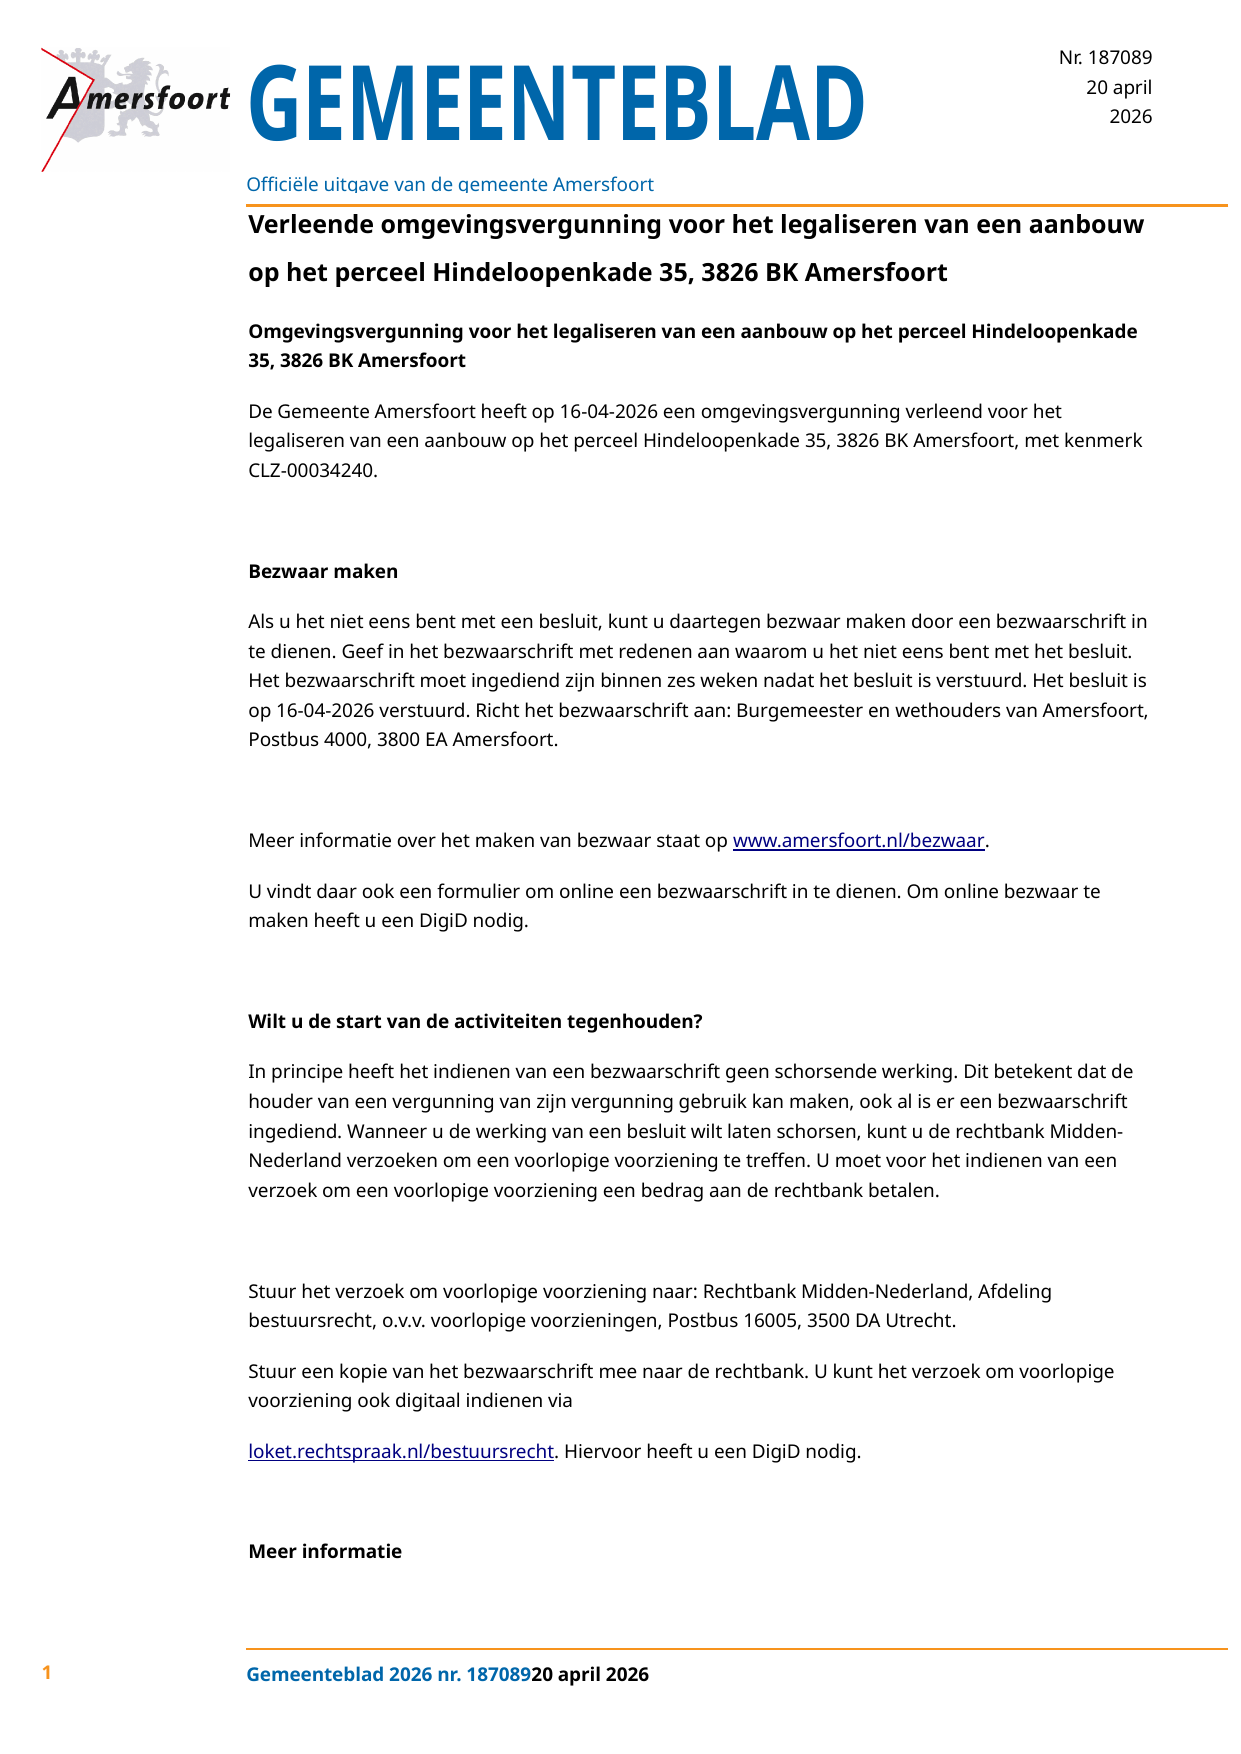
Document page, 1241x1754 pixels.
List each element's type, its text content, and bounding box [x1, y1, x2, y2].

text U vindt daar ook een formulier om online een bezwaarschrift in te dienen. Om online bezwaar te maken heeft u een DigiD nodig. [248, 878, 1152, 933]
text loket.rechtspraak.nl/bestuursrecht. Hiervoor heeft u een DigiD nodig. [248, 1438, 1152, 1464]
picture [41, 47, 231, 172]
text Omgevingsvergunning voor het legaliseren van een aanbouw op het perceel Hindeloopenkade 35, 3826 BK Amersfoort [248, 318, 1152, 373]
text Bezwaar maken [248, 558, 1152, 584]
text In principe heeft het indienen van een bezwaarschrift geen schorsende werking. Dit betekent dat de houder van een vergunning van zijn vergunning gebruik kan maken, ook al is er een bezwaarschrift ingediend. Wanneer u de werking van een besluit wilt laten schorsen, kunt u de rechtbank Midden-Nederland verzoeken om een voorlopige voorziening te treffen. U moet voor het indienen van een verzoek om een voorlopige voorziening een bedrag aan de rechtbank betalen. [248, 1059, 1152, 1203]
text Verleende omgevingsvergunning voor het legaliseren van een aanbouw op het perceel Hindeloopenkade 35, 3826 BK Amersfoort [248, 207, 1152, 288]
text Wilt u de start van de activiteiten tegenhouden? [248, 1008, 1152, 1034]
text Stuur een kopie van het bezwaarschrift mee naar de rechtbank. U kunt het verzoek om voorlopige voorziening ook digitaal indienen via [248, 1358, 1152, 1413]
text Meer informatie over het maken van bezwaar staat op www.amersfoort.nl/bezwaar. [248, 827, 1152, 853]
text Stuur het verzoek om voorlopige voorziening naar: Rechtbank Midden-Nederland, Afdeling bestuursrecht, o.v.v. voorlopige voorzieningen, Postbus 16005, 3500 DA Utrecht. [248, 1278, 1152, 1333]
text De Gemeente Amersfoort heeft op 16-04-2026 een omgevingsvergunning verleend voor het legaliseren van een aanbouw op het perceel Hindeloopenkade 35, 3826 BK Amersfoort, met kenmerk CLZ-00034240. [248, 398, 1152, 483]
text Meer informatie [248, 1539, 1152, 1564]
text Als u het niet eens bent met een besluit, kunt u daartegen bezwaar maken door een bezwaarschrift in te dienen. Geef in het bezwaarschrift met redenen aan waarom u het niet eens bent met het besluit. Het bezwaarschrift moet ingediend zijn binnen zes weken nadat het besluit is verstuurd. Het besluit is op 16-04-2026 verstuurd. Richt het bezwaarschrift aan: Burgemeester en wethouders van Amersfoort, Postbus 4000, 3800 EA Amersfoort. [248, 608, 1152, 752]
